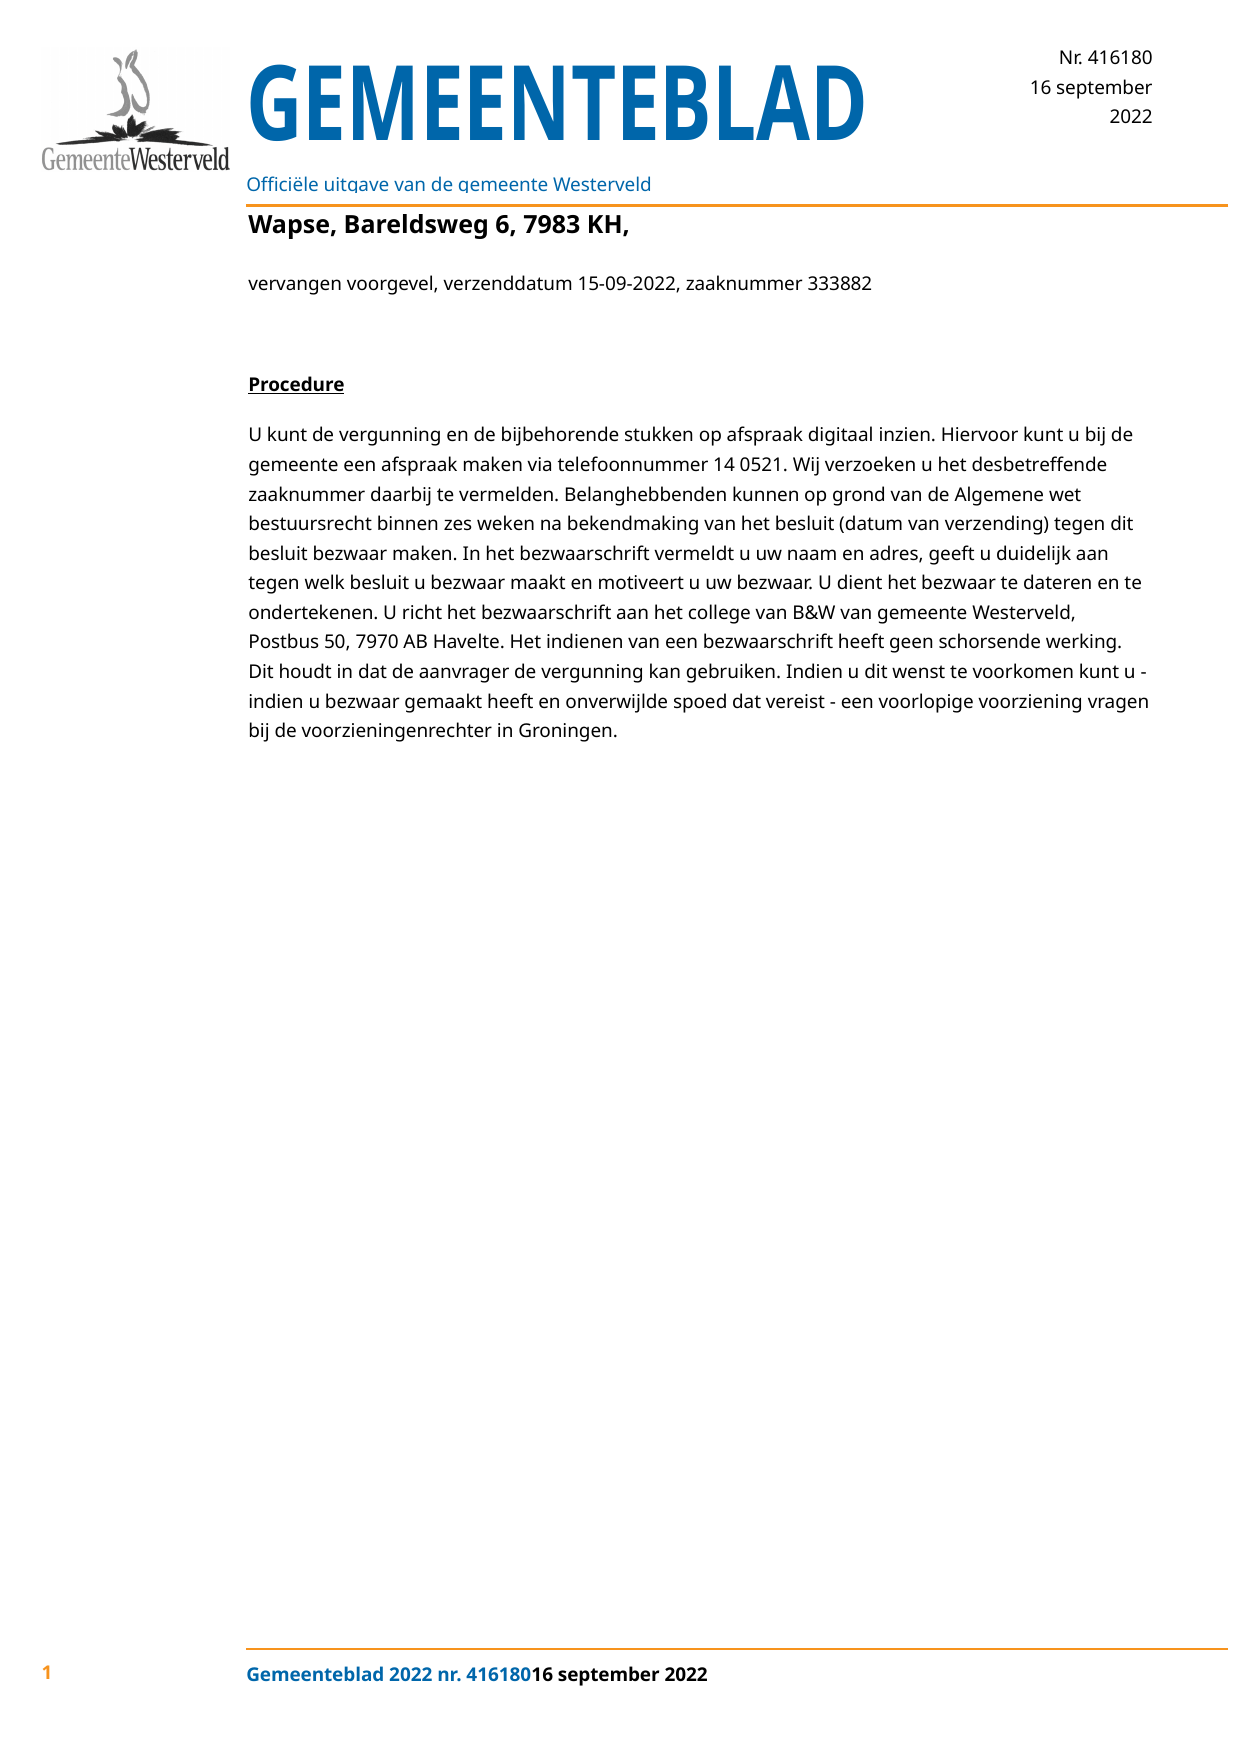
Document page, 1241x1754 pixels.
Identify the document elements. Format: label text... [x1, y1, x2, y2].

picture [41, 47, 231, 172]
text Procedure [248, 371, 1152, 397]
text vervangen voorgevel, verzenddatum 15-09-2022, zaaknummer 333882 [248, 270, 1152, 296]
text Wapse, Bareldsweg 6, 7983 KH, [248, 207, 1152, 241]
text U kunt de vergunning en de bijbehorende stukken op afspraak digitaal inzien. Hiervoor kunt u bij de gemeente een afspraak maken via telefoonnummer 14 0521. Wij verzoeken u het desbetreffende zaaknummer daarbij te vermelden. Belanghebbenden kunnen op grond van de Algemene wet bestuursrecht binnen zes weken na bekendmaking van het besluit (datum van verzending) tegen dit besluit bezwaar maken. In het bezwaarschrift vermeldt u uw naam en adres, geeft u duidelijk aan tegen welk besluit u bezwaar maakt en motiveert u uw bezwaar. U dient het bezwaar te dateren en te ondertekenen. U richt het bezwaarschrift aan het college van B&W van gemeente Westerveld, Postbus 50, 7970 AB Havelte. Het indienen van een bezwaarschrift heeft geen schorsende werking. Dit houdt in dat de aanvrager de vergunning kan gebruiken. Indien u dit wenst te voorkomen kunt u - indien u bezwaar gemaakt heeft en onverwijlde spoed dat vereist - een voorlopige voorziening vragen bij de voorzieningenrechter in Groningen. [248, 422, 1152, 743]
